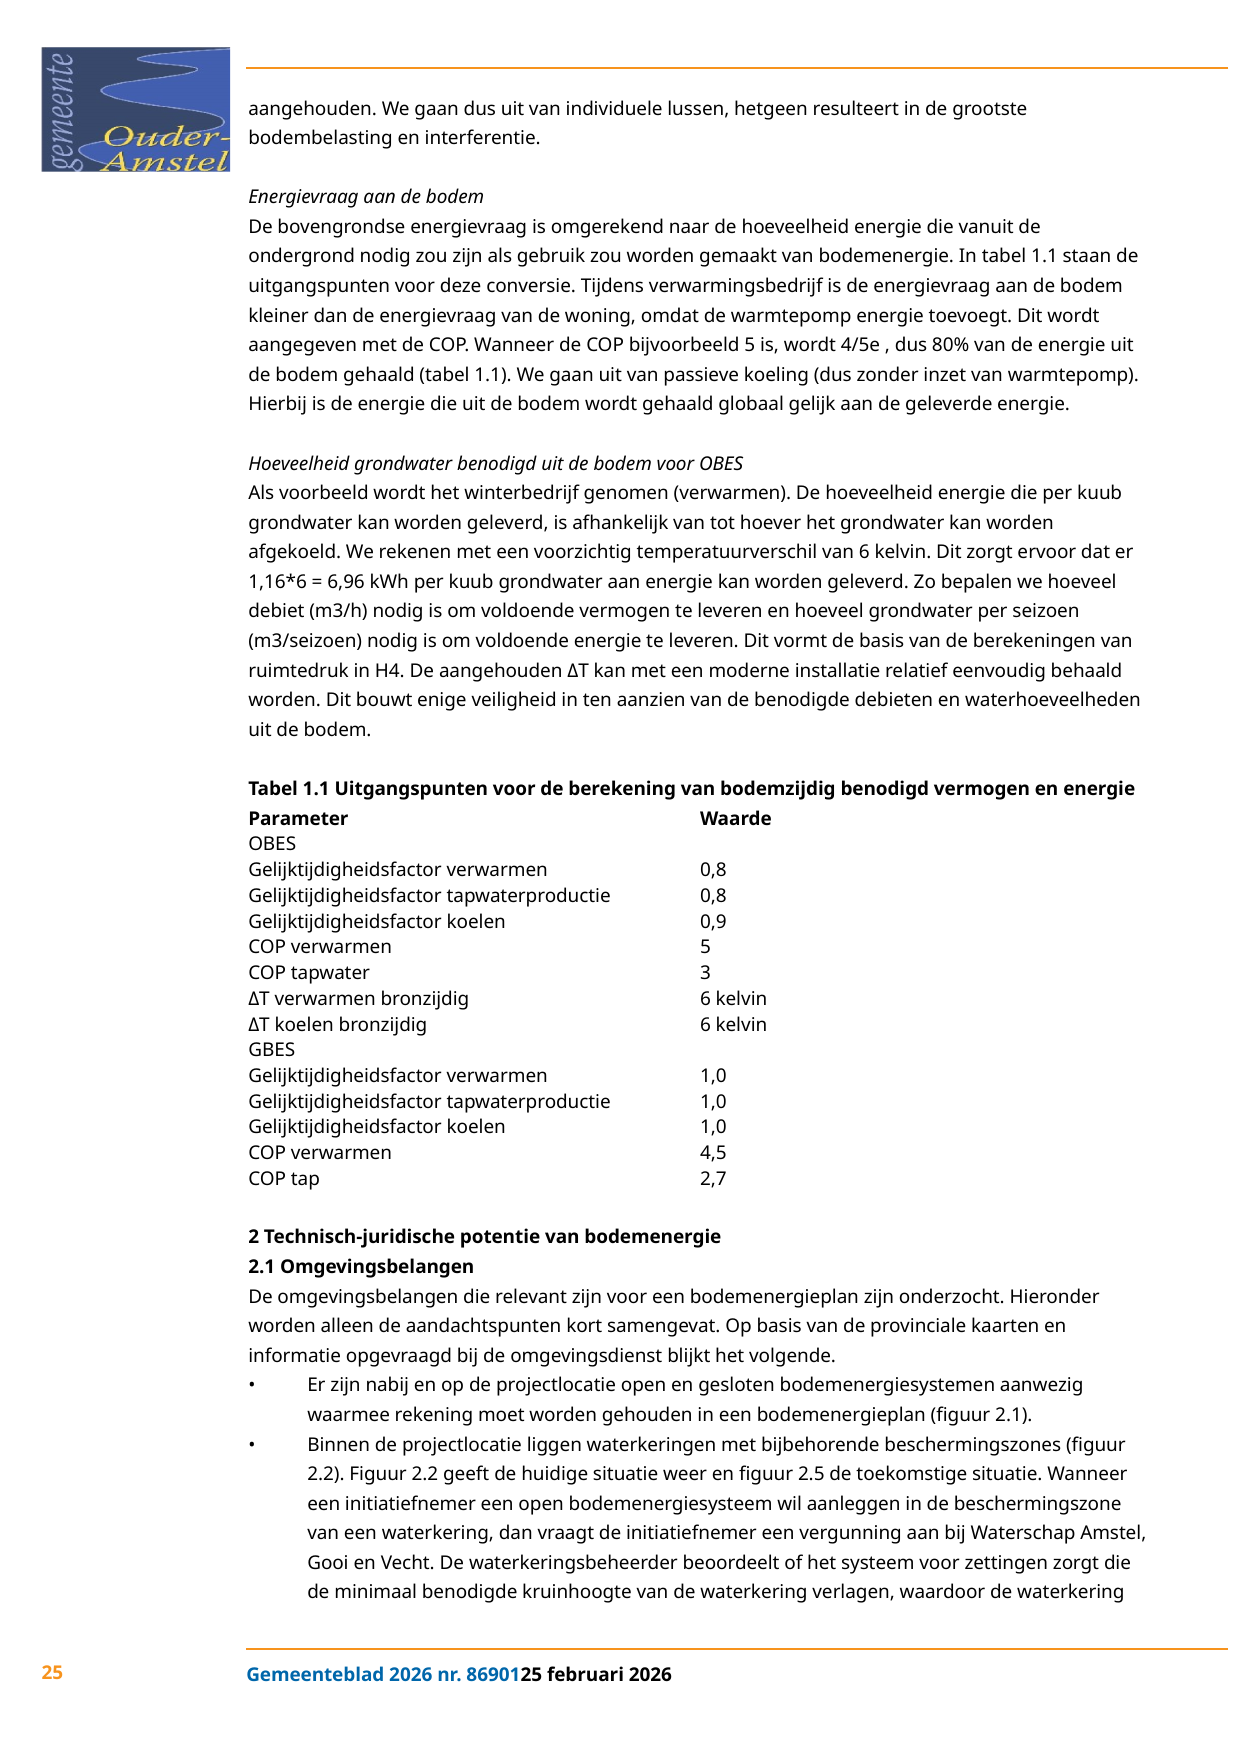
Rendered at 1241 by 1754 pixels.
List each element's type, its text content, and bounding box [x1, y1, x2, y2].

table_cell Gelijktijdigheidsfactor verwarmen [248, 1062, 700, 1088]
text 2 Technisch-juridische potentie van bodemenergie [248, 1224, 1152, 1249]
table_header Parameter [248, 805, 700, 831]
table_cell Gelijktijdigheidsfactor tapwaterproductie [248, 882, 700, 908]
table_cell ΔT koelen bronzijdig [248, 1011, 700, 1036]
list Er zijn nabij en op de projectlocatie open en gesloten bodemenergiesystemen aanwezig waarmee rekening moet worden gehouden in een bodemenergieplan (figuur 2.1). [248, 1372, 1152, 1427]
text 2.1 Omgevingsbelangen [248, 1253, 1152, 1279]
table_cell 1,0 [700, 1062, 1152, 1088]
table_cell Gelijktijdigheidsfactor koelen [248, 908, 700, 933]
table_cell 2,7 [700, 1165, 1152, 1191]
table_cell 0,8 [700, 882, 1152, 908]
table_cell COP tapwater [248, 959, 700, 985]
table_cell 6 kelvin [700, 1011, 1152, 1036]
table_cell Gelijktijdigheidsfactor verwarmen [248, 856, 700, 882]
text Als voorbeeld wordt het winterbedrijf genomen (verwarmen). De hoeveelheid energie die per kuub grondwater kan worden geleverd, is afhankelijk van tot hoever het grondwater kan worden afgekoeld. We rekenen met een voorzichtig temperatuurverschil van 6 kelvin. Dit zorgt ervoor dat er 1,16*6 = 6,96 kWh per kuub grondwater aan energie kan worden geleverd. Zo bepalen we hoeveel debiet (m3/h) nodig is om voldoende vermogen te leveren en hoeveel grondwater per seizoen (m3/seizoen) nodig is om voldoende energie te leveren. Dit vormt de basis van de berekeningen van ruimtedruk in H4. De aangehouden ΔT kan met een moderne installatie relatief eenvoudig behaald worden. Dit bouwt enige veiligheid in ten aanzien van de benodigde debieten en waterhoeveelheden uit de bodem. [248, 479, 1152, 742]
table_cell ΔT verwarmen bronzijdig [248, 985, 700, 1011]
text Tabel 1.1 Uitgangspunten voor de berekening van bodemzijdig benodigd vermogen en energie [248, 775, 1152, 801]
table_cell 3 [700, 959, 1152, 985]
text aangehouden. We gaan dus uit van individuele lussen, hetgeen resulteert in de grootste bodembelasting en interferentie. [248, 95, 1152, 150]
table_cell 4,5 [700, 1139, 1152, 1165]
text De bovengrondse energievraag is omgerekend naar de hoeveelheid energie die vanuit de ondergrond nodig zou zijn als gebruik zou worden gemaakt van bodemenergie. In tabel 1.1 staan de uitgangspunten voor deze conversie. Tijdens verwarmingsbedrijf is de energievraag aan de bodem kleiner dan de energievraag van de woning, omdat de warmtepomp energie toevoegt. Dit wordt aangegeven met de COP. Wanneer de COP bijvoorbeeld 5 is, wordt 4/5e , dus 80% van de energie uit de bodem gehaald (tabel 1.1). We gaan uit van passieve koeling (dus zonder inzet van warmtepomp). Hierbij is de energie die uit de bodem wordt gehaald globaal gelijk aan de geleverde energie. [248, 213, 1152, 416]
table_cell 0,9 [700, 908, 1152, 933]
list Binnen de projectlocatie liggen waterkeringen met bijbehorende beschermingszones (figuur 2.2). Figuur 2.2 geeft de huidige situatie weer en figuur 2.5 de toekomstige situatie. Wanneer een initiatiefnemer een open bodemenergiesysteem wil aanleggen in de beschermingszone van een waterkering, dan vraagt de initiatiefnemer een vergunning aan bij Waterschap Amstel, Gooi en Vecht. De waterkeringsbeheerder beoordeelt of het systeem voor zettingen zorgt die de minimaal benodigde kruinhoogte van de waterkering verlagen, waardoor de waterkering [248, 1431, 1152, 1604]
table_cell OBES [248, 831, 1152, 856]
text De omgevingsbelangen die relevant zijn voor een bodemenergieplan zijn onderzocht. Hieronder worden alleen de aandachtspunten kort samengevat. Op basis van de provinciale kaarten en informatie opgevraagd bij de omgevingsdienst blijkt het volgende. [248, 1283, 1152, 1368]
table_header Waarde [700, 805, 1152, 831]
table_cell COP verwarmen [248, 934, 700, 959]
table_cell Gelijktijdigheidsfactor tapwaterproductie [248, 1088, 700, 1114]
table_cell COP tap [248, 1165, 700, 1191]
table_cell Gelijktijdigheidsfactor koelen [248, 1114, 700, 1139]
picture [41, 47, 231, 172]
table_cell COP verwarmen [248, 1139, 700, 1165]
text Energievraag aan de bodem [248, 183, 1152, 209]
table_cell 6 kelvin [700, 985, 1152, 1011]
table_cell GBES [248, 1036, 1152, 1062]
table_cell 5 [700, 934, 1152, 959]
table_cell 1,0 [700, 1114, 1152, 1139]
table_cell 0,8 [700, 856, 1152, 882]
text Hoeveelheid grondwater benodigd uit de bodem voor OBES [248, 450, 1152, 476]
table_cell 1,0 [700, 1088, 1152, 1114]
